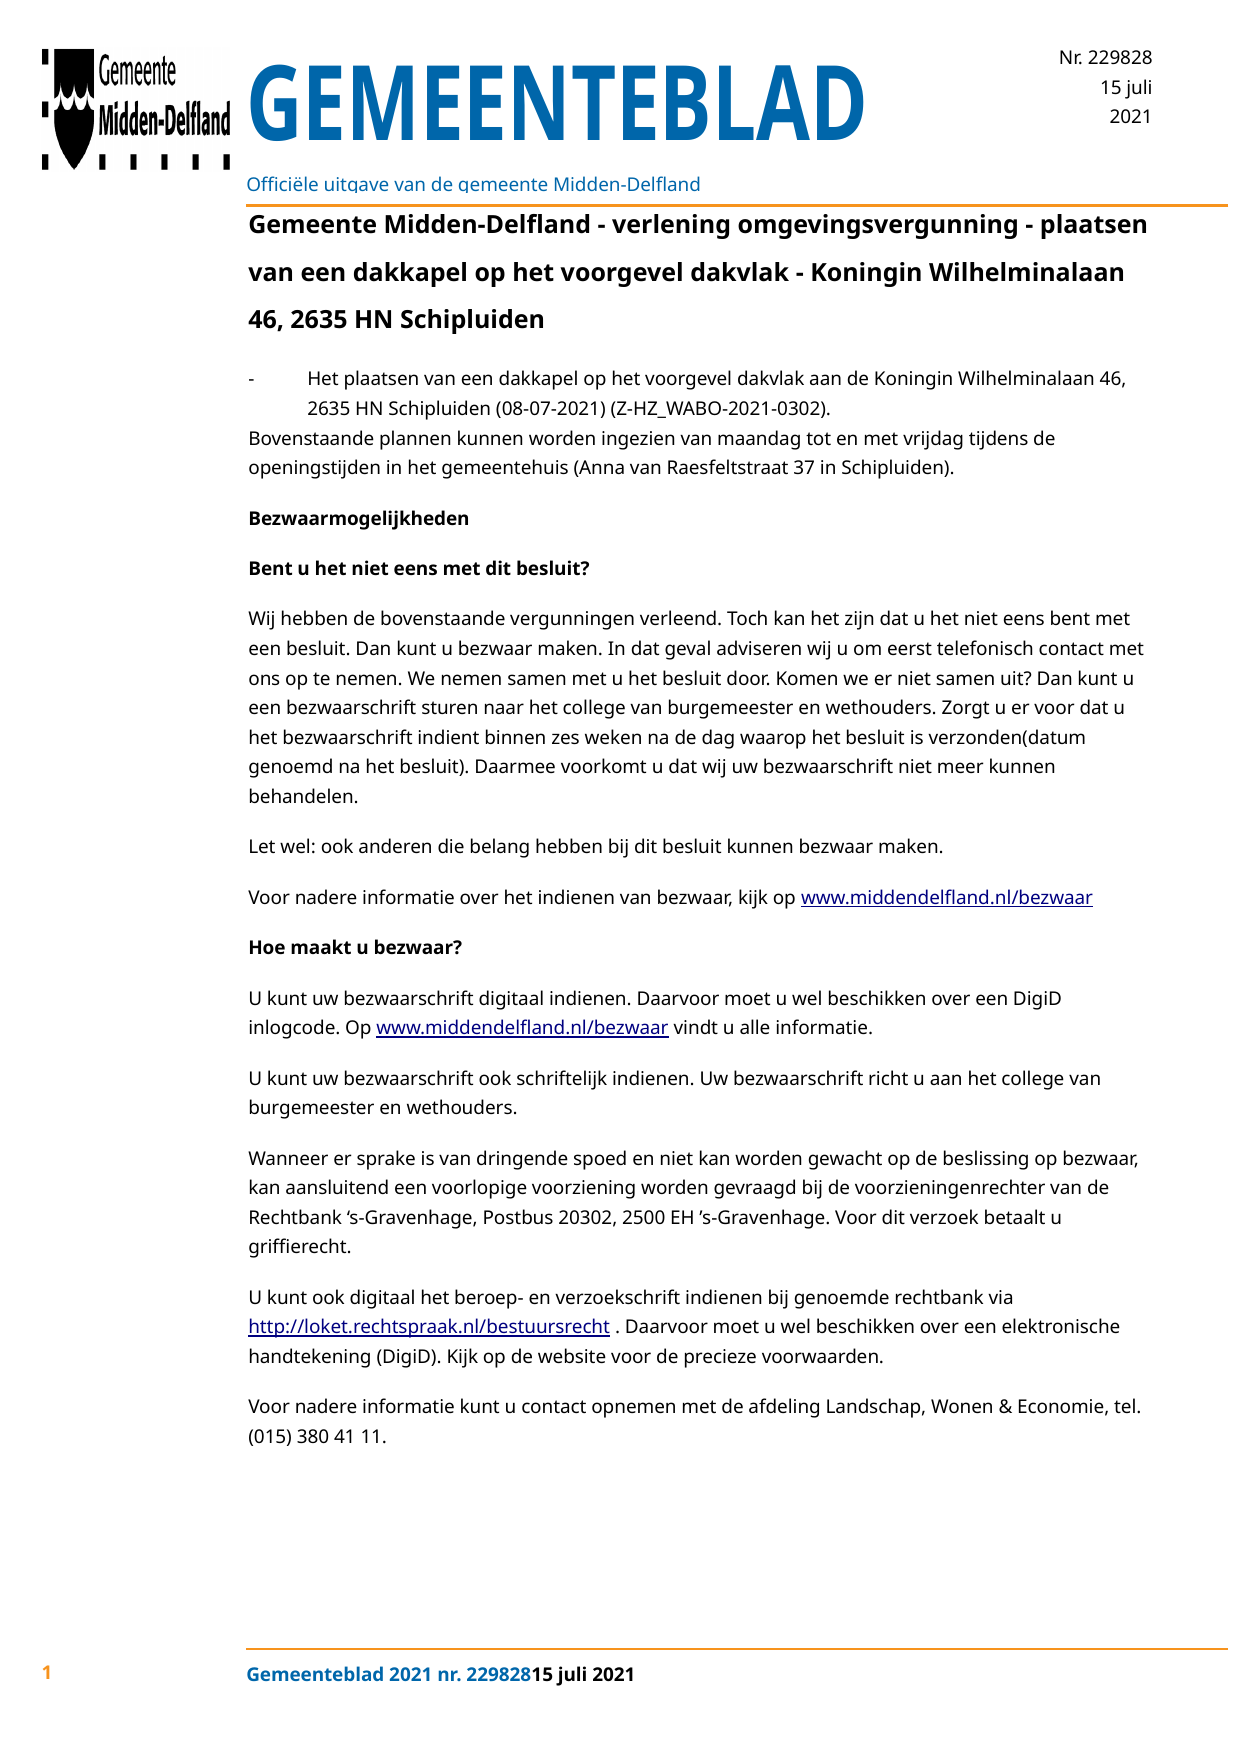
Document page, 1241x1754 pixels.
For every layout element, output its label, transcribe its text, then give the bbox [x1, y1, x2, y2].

text Bovenstaande plannen kunnen worden ingezien van maandag tot en met vrijdag tijdens de openingstijden in het gemeentehuis (Anna van Raesfeltstraat 37 in Schipluiden). [248, 425, 1152, 480]
text Hoe maakt u bezwaar? [248, 934, 1152, 960]
text Voor nadere informatie kunt u contact opnemen met de afdeling Landschap, Wonen & Economie, tel. (015) 380 41 11. [248, 1393, 1152, 1449]
text U kunt uw bezwaarschrift digitaal indienen. Daarvoor moet u wel beschikken over een DigiD inlogcode. Op www.middendelfland.nl/bezwaar vindt u alle informatie. [248, 985, 1152, 1040]
text Gemeente Midden-Delfland - verlening omgevingsvergunning - plaatsen van een dakkapel op het voorgevel dakvlak - Koningin Wilhelminalaan 46, 2635 HN Schipluiden [248, 207, 1152, 336]
text U kunt uw bezwaarschrift ook schriftelijk indienen. Uw bezwaarschrift richt u aan het college van burgemeester en wethouders. [248, 1065, 1152, 1120]
text Wij hebben de bovenstaande vergunningen verleend. Toch kan het zijn dat u het niet eens bent met een besluit. Dan kunt u bezwaar maken. In dat geval adviseren wij u om eerst telefonisch contact met ons op te nemen. We nemen samen met u het besluit door. Komen we er niet samen uit? Dan kunt u een bezwaarschrift sturen naar het college van burgemeester en wethouders. Zorgt u er voor dat u het bezwaarschrift indient binnen zes weken na de dag waarop het besluit is verzonden(datum genoemd na het besluit). Daarmee voorkomt u dat wij uw bezwaarschrift niet meer kunnen behandelen. [248, 606, 1152, 809]
text Bezwaarmogelijkheden [248, 505, 1152, 530]
text Let wel: ook anderen die belang hebben bij dit besluit kunnen bezwaar maken. [248, 833, 1152, 859]
text Wanneer er sprake is van dringende spoed en niet kan worden gewacht op de beslissing op bezwaar, kan aansluitend een voorlopige voorziening worden gevraagd bij de voorzieningenrechter van de Rechtbank ‘s-Gravenhage, Postbus 20302, 2500 EH ’s-Gravenhage. Voor dit verzoek betaalt u griffierecht. [248, 1145, 1152, 1259]
picture [41, 47, 231, 172]
list Het plaatsen van een dakkapel op het voorgevel dakvlak aan de Koningin Wilhelminalaan 46, 2635 HN Schipluiden (08-07-2021) (Z-HZ_WABO-2021-0302). [248, 366, 1152, 421]
text Voor nadere informatie over het indienen van bezwaar, kijk op www.middendelfland.nl/bezwaar [248, 884, 1152, 909]
text Bent u het niet eens met dit besluit? [248, 555, 1152, 581]
text U kunt ook digitaal het beroep- en verzoekschrift indienen bij genoemde rechtbank via http://loket.rechtspraak.nl/bestuursrecht . Daarvoor moet u wel beschikken over een elektronische handtekening (DigiD). Kijk op de website voor de precieze voorwaarden. [248, 1284, 1152, 1369]
